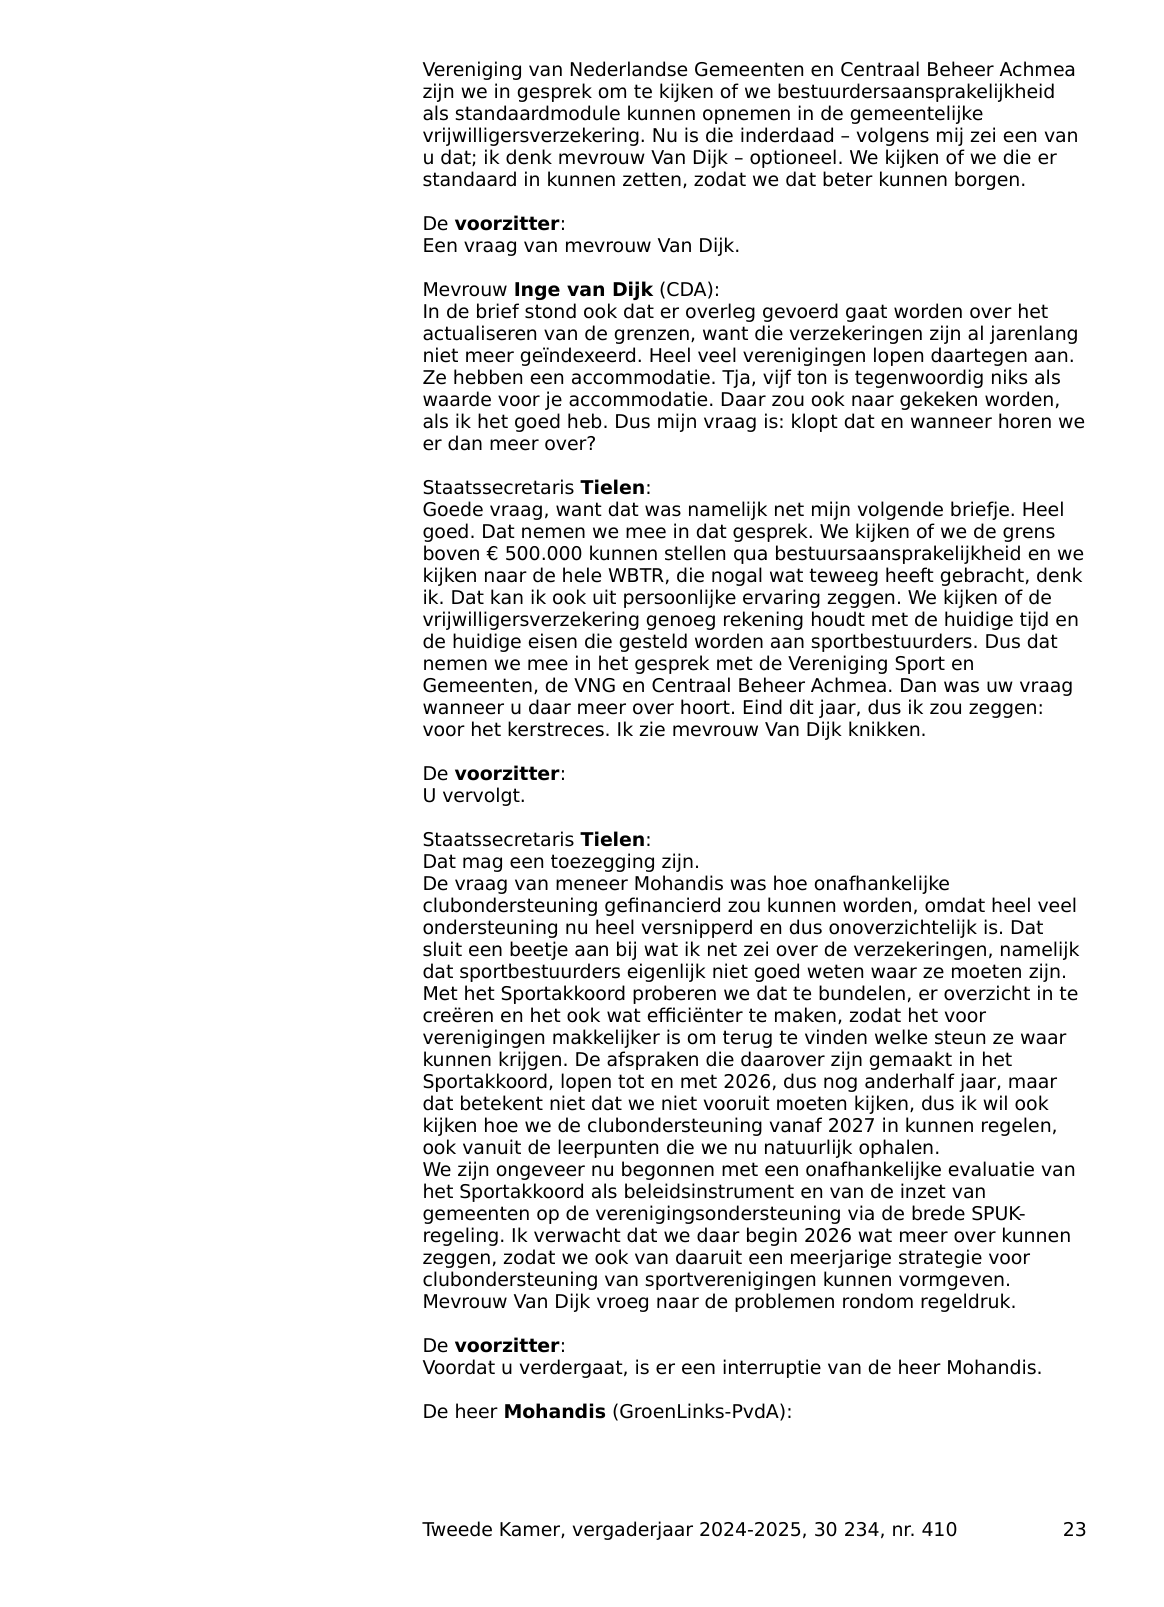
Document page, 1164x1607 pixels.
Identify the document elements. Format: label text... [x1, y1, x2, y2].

text De heer Mohandis (GroenLinks-PvdA): [422, 1401, 1087, 1423]
text Mevrouw Inge van Dijk (CDA): [422, 279, 1087, 301]
text Vereniging van Nederlandse Gemeenten en Centraal Beheer Achmea zijn we in gesprek om te kijken of we bestuurdersaansprakelijkheid als standaardmodule kunnen opnemen in de gemeentelijke vrijwilligersverzekering. Nu is die inderdaad – volgens mij zei een van u dat; ik denk mevrouw Van Dijk – optioneel. We kijken of we die er standaard in kunnen zetten, zodat we dat beter kunnen borgen. [422, 59, 1087, 191]
text We zijn ongeveer nu begonnen met een onafhankelijke evaluatie van het Sportakkoord als beleidsinstrument en van de inzet van gemeenten op de verenigingsondersteuning via de brede SPUK-regeling. Ik verwacht dat we daar begin 2026 wat meer over kunnen zeggen, zodat we ook van daaruit een meerjarige strategie voor clubondersteuning van sportverenigingen kunnen vormgeven. [422, 1159, 1087, 1291]
text Staatssecretaris Tielen: [422, 477, 1087, 499]
text De voorzitter: [422, 763, 1087, 785]
text Voordat u verdergaat, is er een interruptie van de heer Mohandis. [422, 1357, 1087, 1379]
text In de brief stond ook dat er overleg gevoerd gaat worden over het actualiseren van de grenzen, want die verzekeringen zijn al jarenlang niet meer geïndexeerd. Heel veel verenigingen lopen daartegen aan. Ze hebben een accommodatie. Tja, vijf ton is tegenwoordig niks als waarde voor je accommodatie. Daar zou ook naar gekeken worden, als ik het goed heb. Dus mijn vraag is: klopt dat en wanneer horen we er dan meer over? [422, 301, 1087, 455]
text Staatssecretaris Tielen: [422, 829, 1087, 851]
text De vraag van meneer Mohandis was hoe onafhankelijke clubondersteuning gefinancierd zou kunnen worden, omdat heel veel ondersteuning nu heel versnipperd en dus onoverzichtelijk is. Dat sluit een beetje aan bij wat ik net zei over de verzekeringen, namelijk dat sportbestuurders eigenlijk niet goed weten waar ze moeten zijn. Met het Sportakkoord proberen we dat te bundelen, er overzicht in te creëren en het ook wat efficiënter te maken, zodat het voor verenigingen makkelijker is om terug te vinden welke steun ze waar kunnen krijgen. De afspraken die daarover zijn gemaakt in het Sportakkoord, lopen tot en met 2026, dus nog anderhalf jaar, maar dat betekent niet dat we niet vooruit moeten kijken, dus ik wil ook kijken hoe we de clubondersteuning vanaf 2027 in kunnen regelen, ook vanuit de leerpunten die we nu natuurlijk ophalen. [422, 873, 1087, 1159]
text Mevrouw Van Dijk vroeg naar de problemen rondom regeldruk. [422, 1291, 1087, 1313]
text Dat mag een toezegging zijn. [422, 851, 1087, 873]
text Goede vraag, want dat was namelijk net mijn volgende briefje. Heel goed. Dat nemen we mee in dat gesprek. We kijken of we de grens boven € 500.000 kunnen stellen qua bestuursaansprakelijkheid en we kijken naar de hele WBTR, die nogal wat teweeg heeft gebracht, denk ik. Dat kan ik ook uit persoonlijke ervaring zeggen. We kijken of de vrijwilligersverzekering genoeg rekening houdt met de huidige tijd en de huidige eisen die gesteld worden aan sportbestuurders. Dus dat nemen we mee in het gesprek met de Vereniging Sport en Gemeenten, de VNG en Centraal Beheer Achmea. Dan was uw vraag wanneer u daar meer over hoort. Eind dit jaar, dus ik zou zeggen: voor het kerstreces. Ik zie mevrouw Van Dijk knikken. [422, 499, 1087, 741]
text De voorzitter: [422, 213, 1087, 235]
text Een vraag van mevrouw Van Dijk. [422, 235, 1087, 257]
text De voorzitter: [422, 1335, 1087, 1357]
text U vervolgt. [422, 785, 1087, 807]
